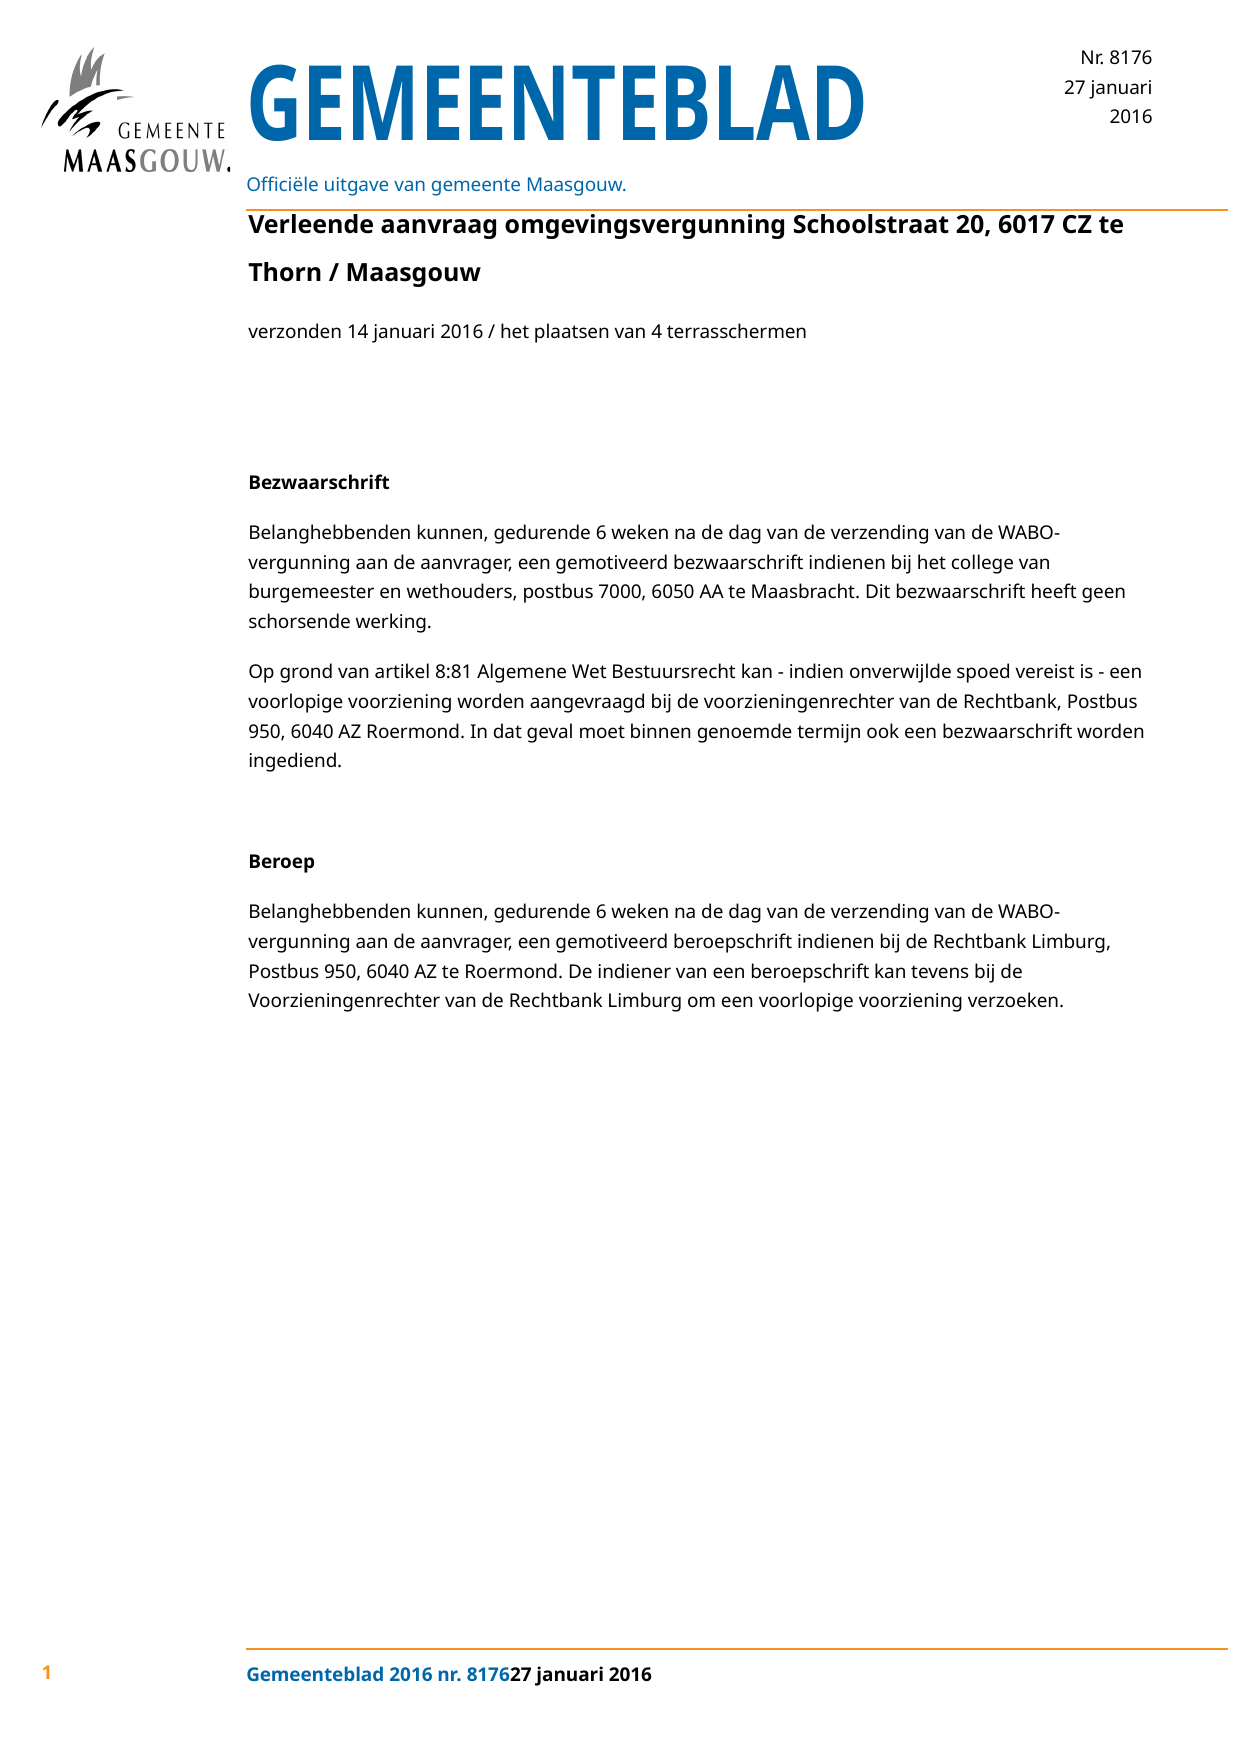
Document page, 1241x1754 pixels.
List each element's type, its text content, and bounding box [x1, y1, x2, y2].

text Belanghebbenden kunnen, gedurende 6 weken na de dag van de verzending van de WABO-vergunning aan de aanvrager, een gemotiveerd bezwaarschrift indienen bij het college van burgemeester en wethouders, postbus 7000, 6050 AA te Maasbracht. Dit bezwaarschrift heeft geen schorsende werking. [248, 519, 1152, 634]
text Belanghebbenden kunnen, gedurende 6 weken na de dag van de verzending van de WABO-vergunning aan de aanvrager, een gemotiveerd beroepschrift indienen bij de Rechtbank Limburg, Postbus 950, 6040 AZ te Roermond. De indiener van een beroepschrift kan tevens bij de Voorzieningenrechter van de Rechtbank Limburg om een voorlopige voorziening verzoeken. [248, 899, 1152, 1013]
text Op grond van artikel 8:81 Algemene Wet Bestuursrecht kan - indien onverwijlde spoed vereist is - een voorlopige voorziening worden aangevraagd bij de voorzieningenrechter van de Rechtbank, Postbus 950, 6040 AZ Roermond. In dat geval moet binnen genoemde termijn ook een bezwaarschrift worden ingediend. [248, 659, 1152, 773]
text Bezwaarschrift [248, 469, 1152, 495]
picture [41, 47, 231, 172]
text Beroep [248, 848, 1152, 874]
text Verleende aanvraag omgevingsvergunning Schoolstraat 20, 6017 CZ te Thorn / Maasgouw [248, 211, 1152, 288]
text verzonden 14 januari 2016 / het plaatsen van 4 terrasschermen [248, 318, 1152, 344]
